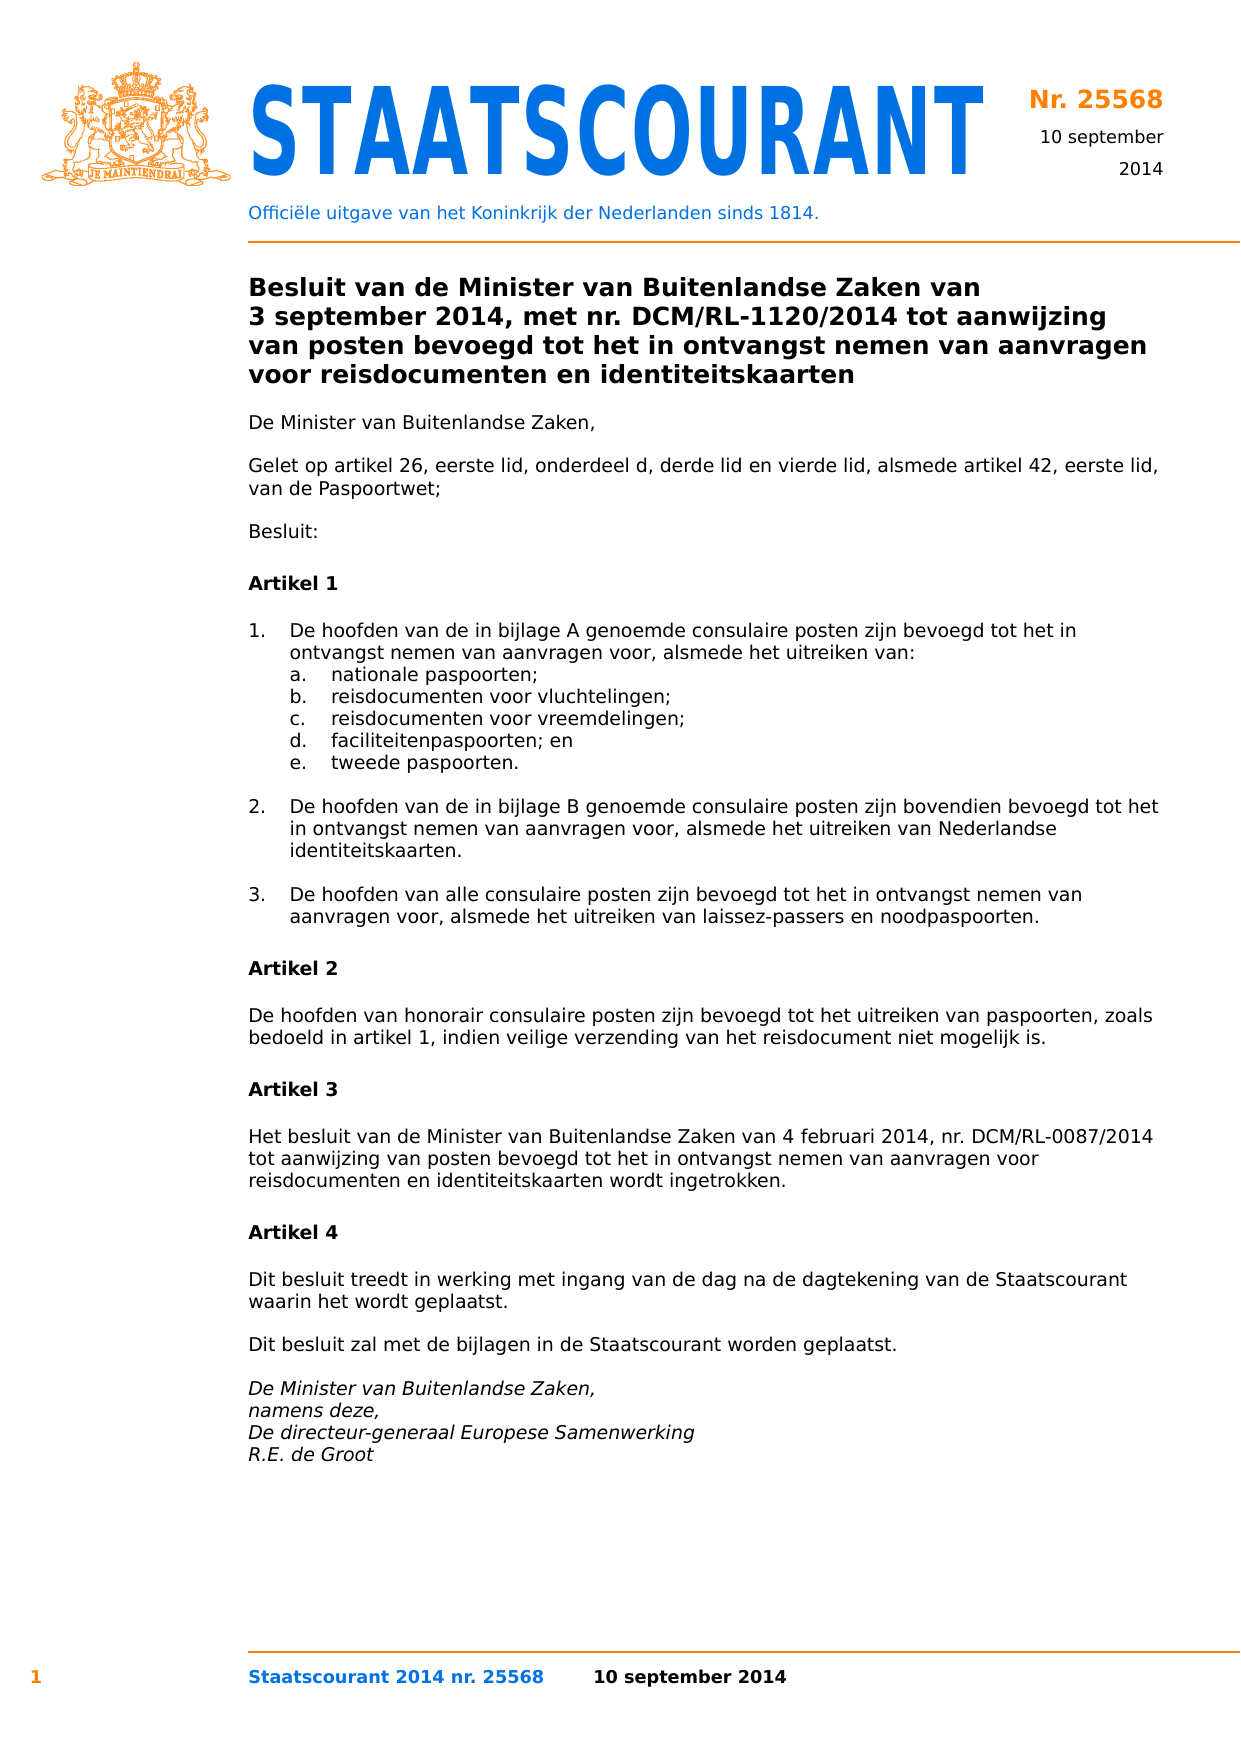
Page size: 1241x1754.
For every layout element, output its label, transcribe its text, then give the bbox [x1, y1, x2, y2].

text Besluit: [248, 521, 1163, 543]
table_header [25, 62, 248, 241]
subtitle Artikel 4 [248, 1222, 1163, 1243]
table_cell 2014 [998, 153, 1240, 203]
text e. tweede paspoorten. [289, 752, 1163, 774]
table_cell 10 september [998, 121, 1240, 153]
text a. nationale paspoorten; [289, 664, 1163, 686]
table_header STAATSCOURANT [248, 62, 998, 203]
text Gelet op artikel 26, eerste lid, onderdeel d, derde lid en vierde lid, alsmede artikel 42, eerste lid, van de Paspoortwet; [248, 455, 1163, 499]
text De Minister van Buitenlandse Zaken, [248, 412, 1163, 433]
text 3. De hoofden van alle consulaire posten zijn bevoegd tot het in ontvangst nemen van aanvragen voor, alsmede het uitreiken van laissez-passers en noodpaspoorten. [248, 884, 1163, 928]
text Dit besluit zal met de bijlagen in de Staatscourant worden geplaatst. [248, 1334, 1163, 1356]
subtitle Artikel 1 [248, 573, 1163, 595]
text 2. De hoofden van de in bijlage B genoemde consulaire posten zijn bovendien bevoegd tot het in ontvangst nemen van aanvragen voor, alsmede het uitreiken van Nederlandse identiteitskaarten. [248, 796, 1163, 862]
text c. reisdocumenten voor vreemdelingen; [289, 708, 1163, 730]
text Dit besluit treedt in werking met ingang van de dag na de dagtekening van de Staatscourant waarin het wordt geplaatst. [248, 1268, 1163, 1312]
subtitle Besluit van de Minister van Buitenlandse Zaken van 3 september 2014, met nr. DCM/RL-1120/2014 tot aanwijzing van posten bevoegd tot het in ontvangst nemen van aanvragen voor reisdocumenten en identiteitskaarten [248, 273, 1163, 390]
text d. faciliteitenpaspoorten; en [289, 730, 1163, 752]
text b. reisdocumenten voor vluchtelingen; [289, 686, 1163, 708]
text De hoofden van honorair consulaire posten zijn bevoegd tot het uitreiken van paspoorten, zoals bedoeld in artikel 1, indien veilige verzending van het reisdocument niet mogelijk is. [248, 1005, 1163, 1049]
subtitle Artikel 3 [248, 1079, 1163, 1101]
table_cell Officiële uitgave van het Koninkrijk der Nederlanden sinds 1814. [248, 203, 1240, 241]
table_header Nr. 25568 [998, 62, 1240, 121]
picture [41, 62, 231, 186]
subtitle Artikel 2 [248, 958, 1163, 980]
text Het besluit van de Minister van Buitenlandse Zaken van 4 februari 2014, nr. DCM/RL-0087/2014 tot aanwijzing van posten bevoegd tot het in ontvangst nemen van aanvragen voor reisdocumenten en identiteitskaarten wordt ingetrokken. [248, 1126, 1163, 1192]
text De Minister van Buitenlandse Zaken, namens deze, De directeur-generaal Europese Samenwerking R.E. de Groot [248, 1378, 1163, 1466]
text 1. De hoofden van de in bijlage A genoemde consulaire posten zijn bevoegd tot het in ontvangst nemen van aanvragen voor, alsmede het uitreiken van: [248, 620, 1163, 664]
